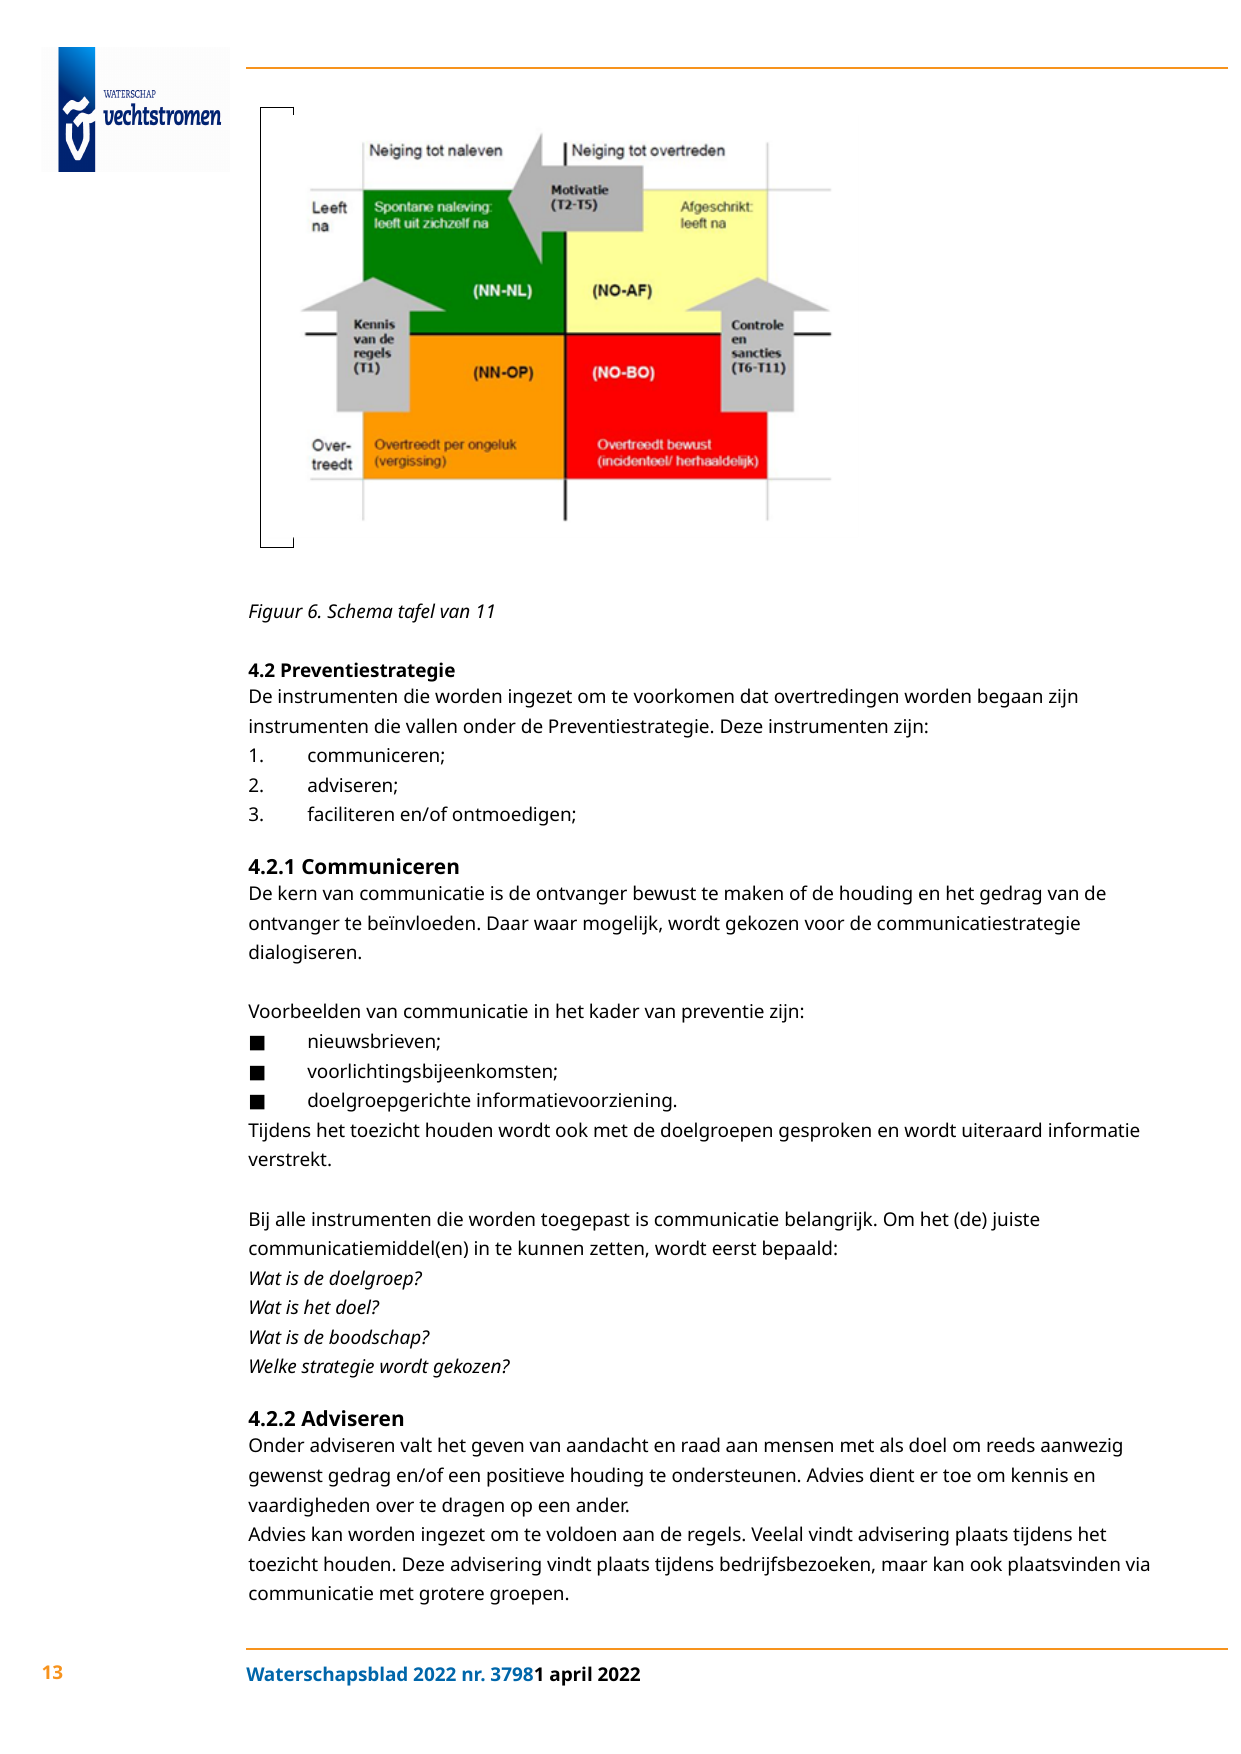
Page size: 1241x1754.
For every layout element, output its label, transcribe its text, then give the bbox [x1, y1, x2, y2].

text Tijdens het toezicht houden wordt ook met de doelgroepen gesproken en wordt uiteraard informatie verstrekt. [248, 1117, 1152, 1172]
list faciliteren en/of ontmoedigen; [248, 802, 1152, 827]
list doelgroepgerichte informatievoorziening. [248, 1087, 1152, 1113]
text 4.2 Preventiestrategie [248, 657, 1152, 683]
list communiceren; [248, 742, 1152, 768]
text De kern van communicatie is de ontvanger bewust te maken of de houding en het gedrag van de ontvanger te beïnvloeden. Daar waar mogelijk, wordt gekozen voor de communicatiestrategie dialogiseren. [248, 880, 1152, 965]
text Onder adviseren valt het geven van aandacht en raad aan mensen met als doel om reeds aanwezig gewenst gedrag en/of een positieve houding te ondersteunen. Advies dient er toe om kennis en vaardigheden over te dragen op een ander. [248, 1433, 1152, 1517]
list voorlichtingsbijeenkomsten; [248, 1058, 1152, 1084]
text Wat is de boodschap? [248, 1324, 1152, 1350]
text De instrumenten die worden ingezet om te voorkomen dat overtredingen worden begaan zijn instrumenten die vallen onder de Preventiestrategie. Deze instrumenten zijn: [248, 683, 1152, 738]
list nieuwsbrieven; [248, 1028, 1152, 1054]
picture [41, 47, 231, 172]
text Figuur 6. Schema tafel van 11 [248, 598, 1152, 624]
text Bij alle instrumenten die worden toegepast is communicatie belangrijk. Om het (de) juiste communicatiemiddel(en) in te kunnen zetten, wordt eerst bepaald: [248, 1206, 1152, 1261]
text Advies kan worden ingezet om te voldoen aan de regels. Veelal vindt advisering plaats tijdens het toezicht houden. Deze advisering vindt plaats tijdens bedrijfsbezoeken, maar kan ook plaatsvinden via communicatie met grotere groepen. [248, 1521, 1152, 1606]
list adviseren; [248, 772, 1152, 798]
text 4.2.2 Adviseren [248, 1404, 1152, 1433]
text 4.2.1 Communiceren [248, 852, 1152, 880]
text Welke strategie wordt gekozen? [248, 1354, 1152, 1379]
text Wat is de doelgroep? [248, 1265, 1152, 1291]
text Wat is het doel? [248, 1294, 1152, 1320]
picture [268, 115, 860, 539]
text Voorbeelden van communicatie in het kader van preventie zijn: [248, 999, 1152, 1024]
